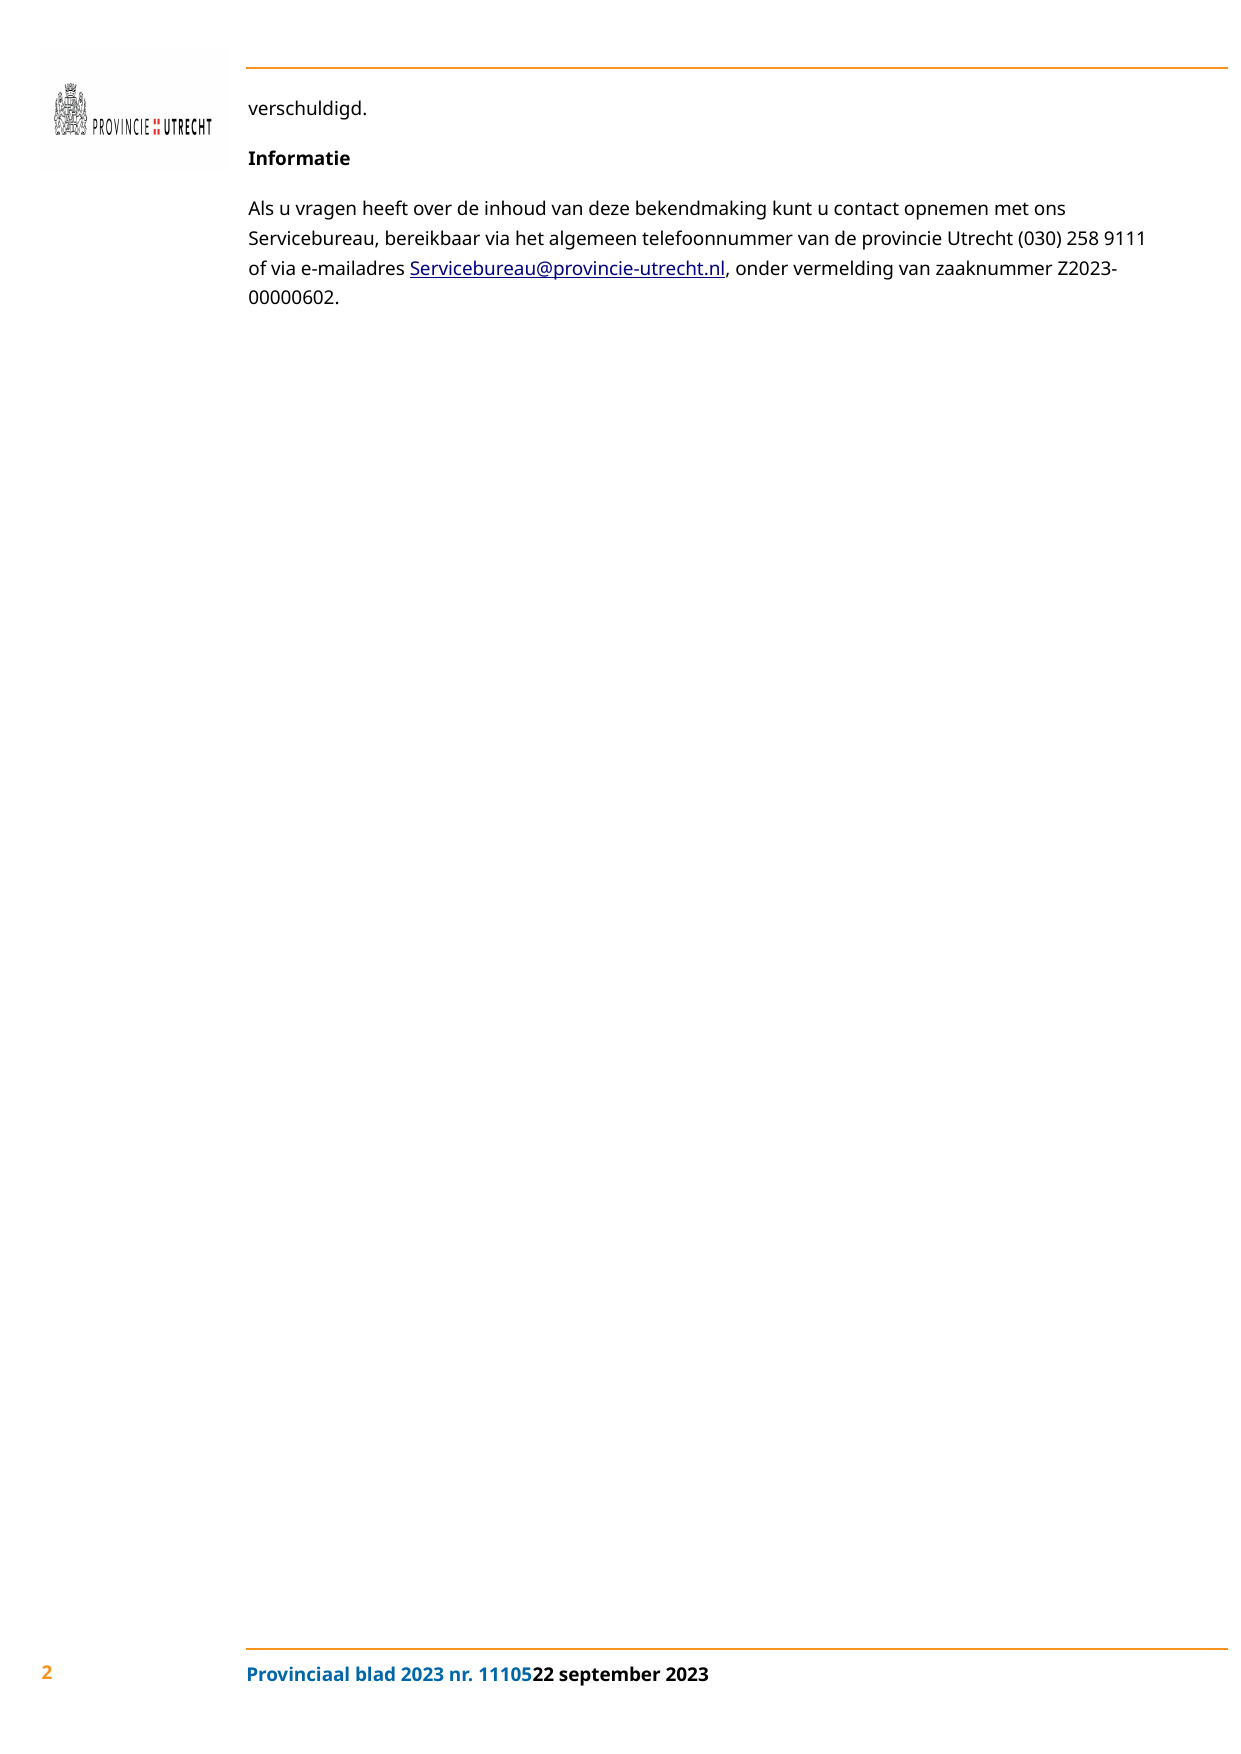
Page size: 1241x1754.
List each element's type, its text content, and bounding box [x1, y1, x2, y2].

text verschuldigd. [248, 95, 1152, 121]
text Als u vragen heeft over de inhoud van deze bekendmaking kunt u contact opnemen met ons Servicebureau, bereikbaar via het algemeen telefoonnummer van de provincie Utrecht (030) 258 9111 of via e-mailadres Servicebureau@provincie-utrecht.nl, onder vermelding van zaaknummer Z2023-00000602. [248, 196, 1152, 310]
picture [41, 47, 231, 172]
text Informatie [248, 145, 1152, 171]
